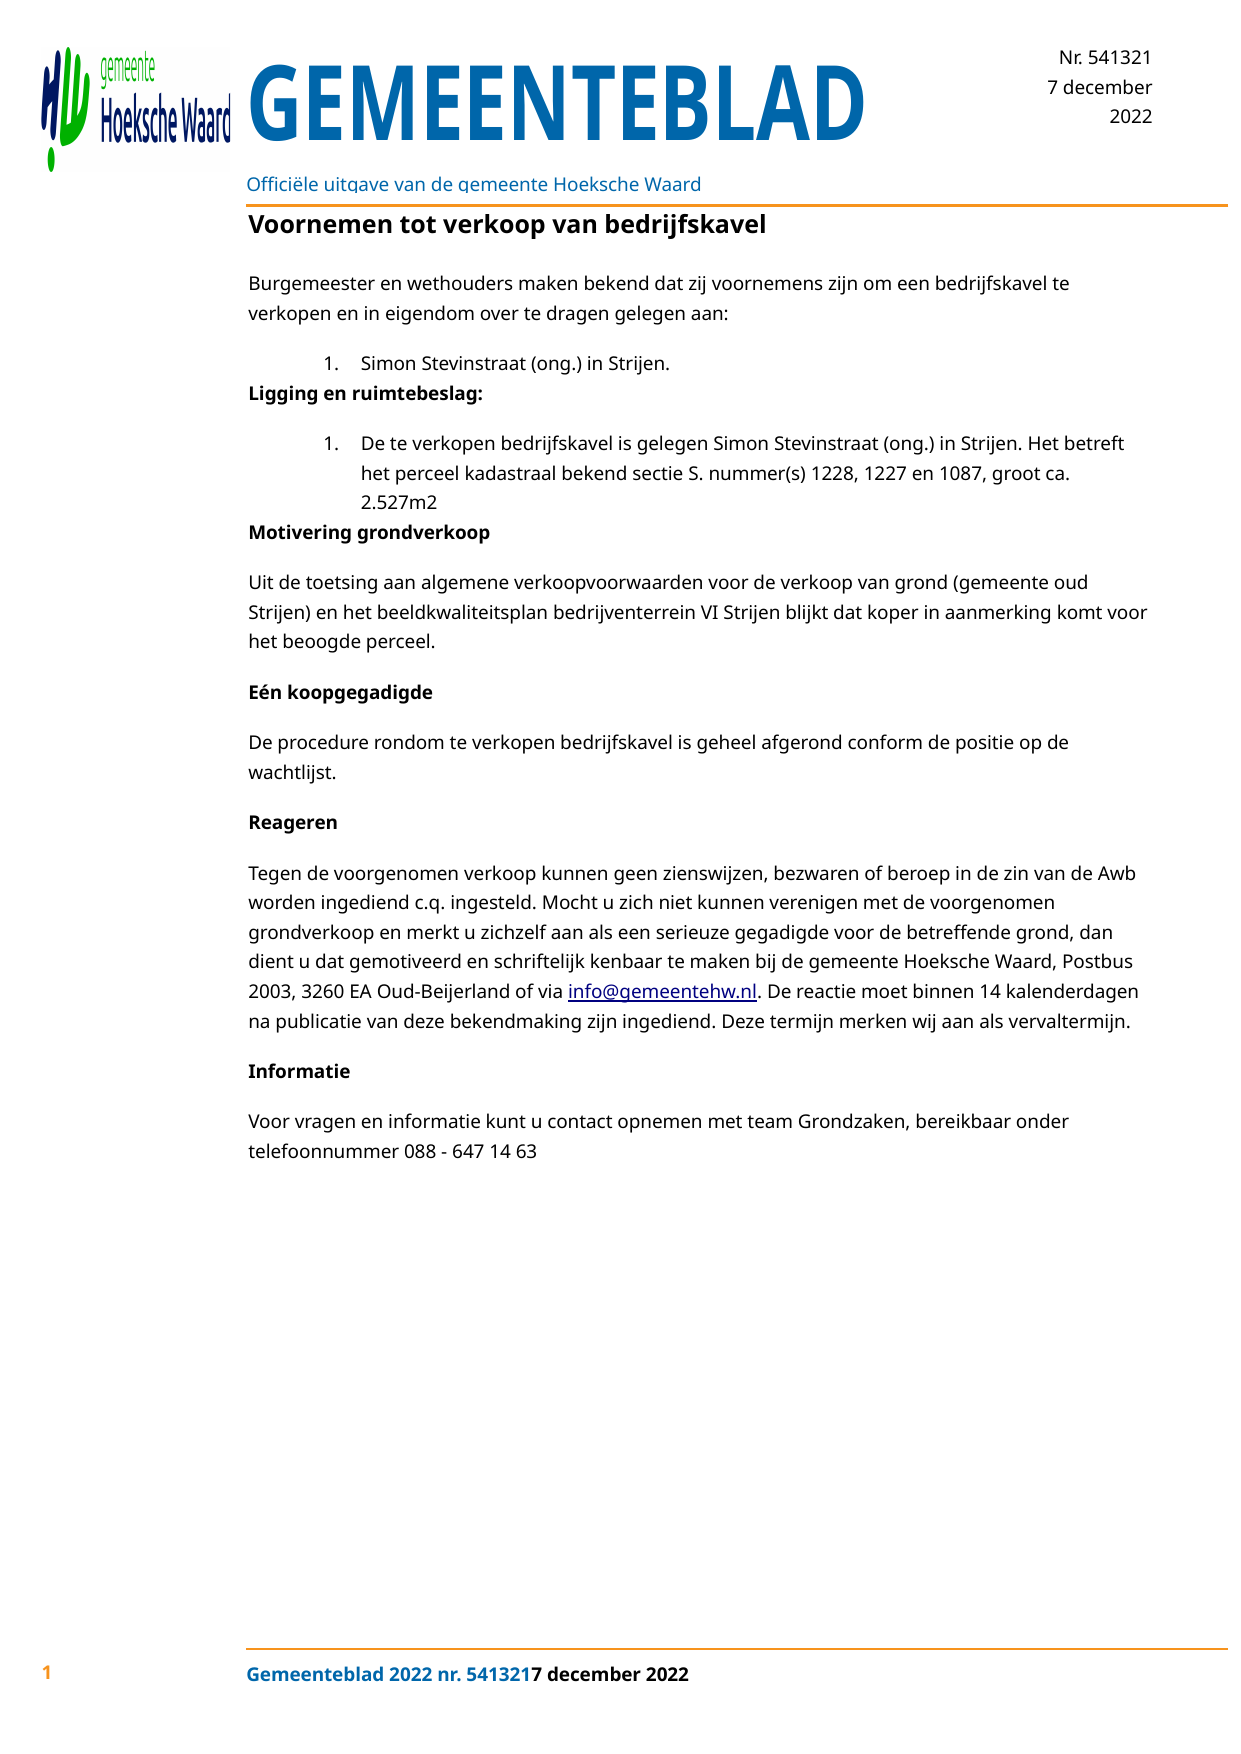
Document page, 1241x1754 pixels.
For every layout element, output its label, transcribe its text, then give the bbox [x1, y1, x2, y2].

text Tegen de voorgenomen verkoop kunnen geen zienswijzen, bezwaren of beroep in de zin van de Awb worden ingediend c.q. ingesteld. Mocht u zich niet kunnen verenigen met de voorgenomen grondverkoop en merkt u zichzelf aan als een serieuze gegadigde voor de betreffende grond, dan dient u dat gemotiveerd en schriftelijk kenbaar te maken bij de gemeente Hoeksche Waard, Postbus 2003, 3260 EA Oud-Beijerland of via info@gemeentehw.nl. De reactie moet binnen 14 kalenderdagen na publicatie van deze bekendmaking zijn ingediend. Deze termijn merken wij aan als vervaltermijn. [248, 860, 1152, 1033]
text Ligging en ruimtebeslag: [248, 380, 1152, 406]
list Simon Stevinstraat (ong.) in Strijen. [323, 350, 1152, 376]
text Burgemeester en wethouders maken bekend dat zij voornemens zijn om een bedrijfskavel te verkopen en in eigendom over te dragen gelegen aan: [248, 270, 1152, 326]
text Uit de toetsing aan algemene verkoopvoorwaarden voor de verkoop van grond (gemeente oud Strijen) en het beeldkwaliteitsplan bedrijventerrein VI Strijen blijkt dat koper in aanmerking komt voor het beoogde perceel. [248, 569, 1152, 654]
text De procedure rondom te verkopen bedrijfskavel is geheel afgerond conform de positie op de wachtlijst. [248, 729, 1152, 785]
text Informatie [248, 1058, 1152, 1084]
text Motivering grondverkoop [248, 519, 1152, 545]
text Reageren [248, 809, 1152, 835]
text Eén koopgegadigde [248, 679, 1152, 705]
text Voor vragen en informatie kunt u contact opnemen met team Grondzaken, bereikbaar onder telefoonnummer 088 - 647 14 63 [248, 1109, 1152, 1164]
text Voornemen tot verkoop van bedrijfskavel [248, 207, 1152, 241]
picture [41, 47, 231, 172]
list De te verkopen bedrijfskavel is gelegen Simon Stevinstraat (ong.) in Strijen. Het betreft het perceel kadastraal bekend sectie S. nummer(s) 1228, 1227 en 1087, groot ca. 2.527m2 [323, 430, 1152, 515]
